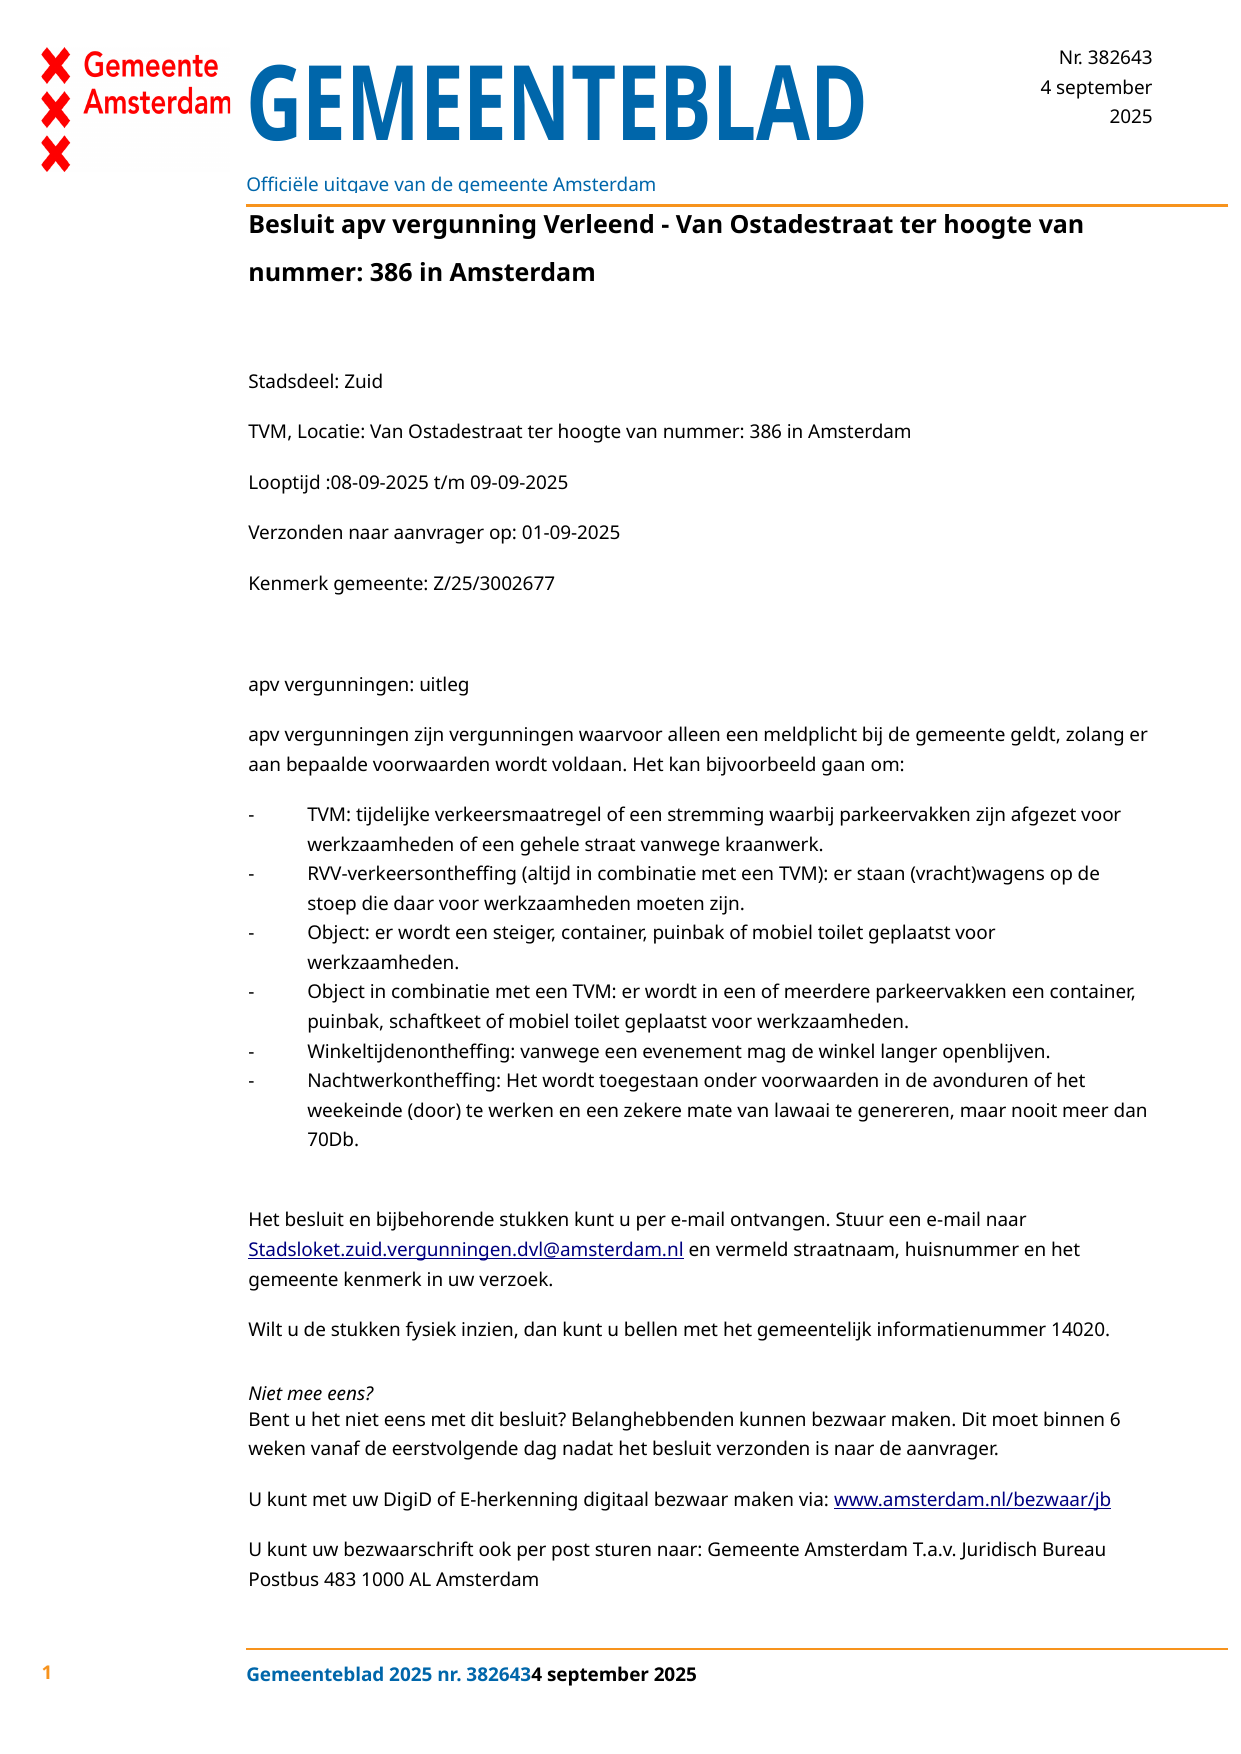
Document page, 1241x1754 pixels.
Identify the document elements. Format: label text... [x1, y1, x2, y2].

picture [41, 47, 231, 172]
list Object in combinatie met een TVM: er wordt in een of meerdere parkeervakken een container, puinbak, schaftkeet of mobiel toilet geplaatst voor werkzaamheden. [248, 979, 1152, 1034]
list TVM: tijdelijke verkeersmaatregel of een stremming waarbij parkeervakken zijn afgezet voor werkzaamheden of een gehele straat vanwege kraanwerk. [248, 801, 1152, 857]
list Winkeltijdenontheffing: vanwege een evenement mag de winkel langer openblijven. [248, 1038, 1152, 1064]
list Object: er wordt een steiger, container, puinbak of mobiel toilet geplaatst voor werkzaamheden. [248, 919, 1152, 975]
text Stadsdeel: Zuid [248, 368, 1152, 394]
text Kenmerk gemeente: Z/25/3002677 [248, 570, 1152, 596]
text Besluit apv vergunning Verleend - Van Ostadestraat ter hoogte van nummer: 386 in Amsterdam [248, 207, 1152, 288]
text Het besluit en bijbehorende stukken kunt u per e-mail ontvangen. Stuur een e-mail naar Stadsloket.zuid.vergunningen.dvl@amsterdam.nl en vermeld straatnaam, huisnummer en het gemeente kenmerk in uw verzoek. [248, 1207, 1152, 1292]
text apv vergunningen zijn vergunningen waarvoor alleen een meldplicht bij de gemeente geldt, zolang er aan bepaalde voorwaarden wordt voldaan. Het kan bijvoorbeeld gaan om: [248, 721, 1152, 777]
list RVV-verkeersontheffing (altijd in combinatie met een TVM): er staan (vracht)wagens op de stoep die daar voor werkzaamheden moeten zijn. [248, 860, 1152, 916]
text Wilt u de stukken fysiek inzien, dan kunt u bellen met het gemeentelijk informatienummer 14020. [248, 1316, 1152, 1342]
list Nachtwerkontheffing: Het wordt toegestaan onder voorwaarden in de avonduren of het weekeinde (door) te werken en een zekere mate van lawaai te genereren, maar nooit meer dan 70Db. [248, 1067, 1152, 1152]
text U kunt uw bezwaarschrift ook per post sturen naar: Gemeente Amsterdam T.a.v. Juridisch Bureau Postbus 483 1000 AL Amsterdam [248, 1536, 1152, 1592]
text Looptijd :08-09-2025 t/m 09-09-2025 [248, 469, 1152, 495]
text Verzonden naar aanvrager op: 01-09-2025 [248, 519, 1152, 545]
text Niet mee eens? [248, 1380, 1152, 1406]
text apv vergunningen: uitleg [248, 671, 1152, 697]
text Bent u het niet eens met dit besluit? Belanghebbenden kunnen bezwaar maken. Dit moet binnen 6 weken vanaf de eerstvolgende dag nadat het besluit verzonden is naar de aanvrager. [248, 1406, 1152, 1461]
text U kunt met uw DigiD of E-herkenning digitaal bezwaar maken via: www.amsterdam.nl/bezwaar/jb [248, 1486, 1152, 1512]
text TVM, Locatie: Van Ostadestraat ter hoogte van nummer: 386 in Amsterdam [248, 419, 1152, 444]
